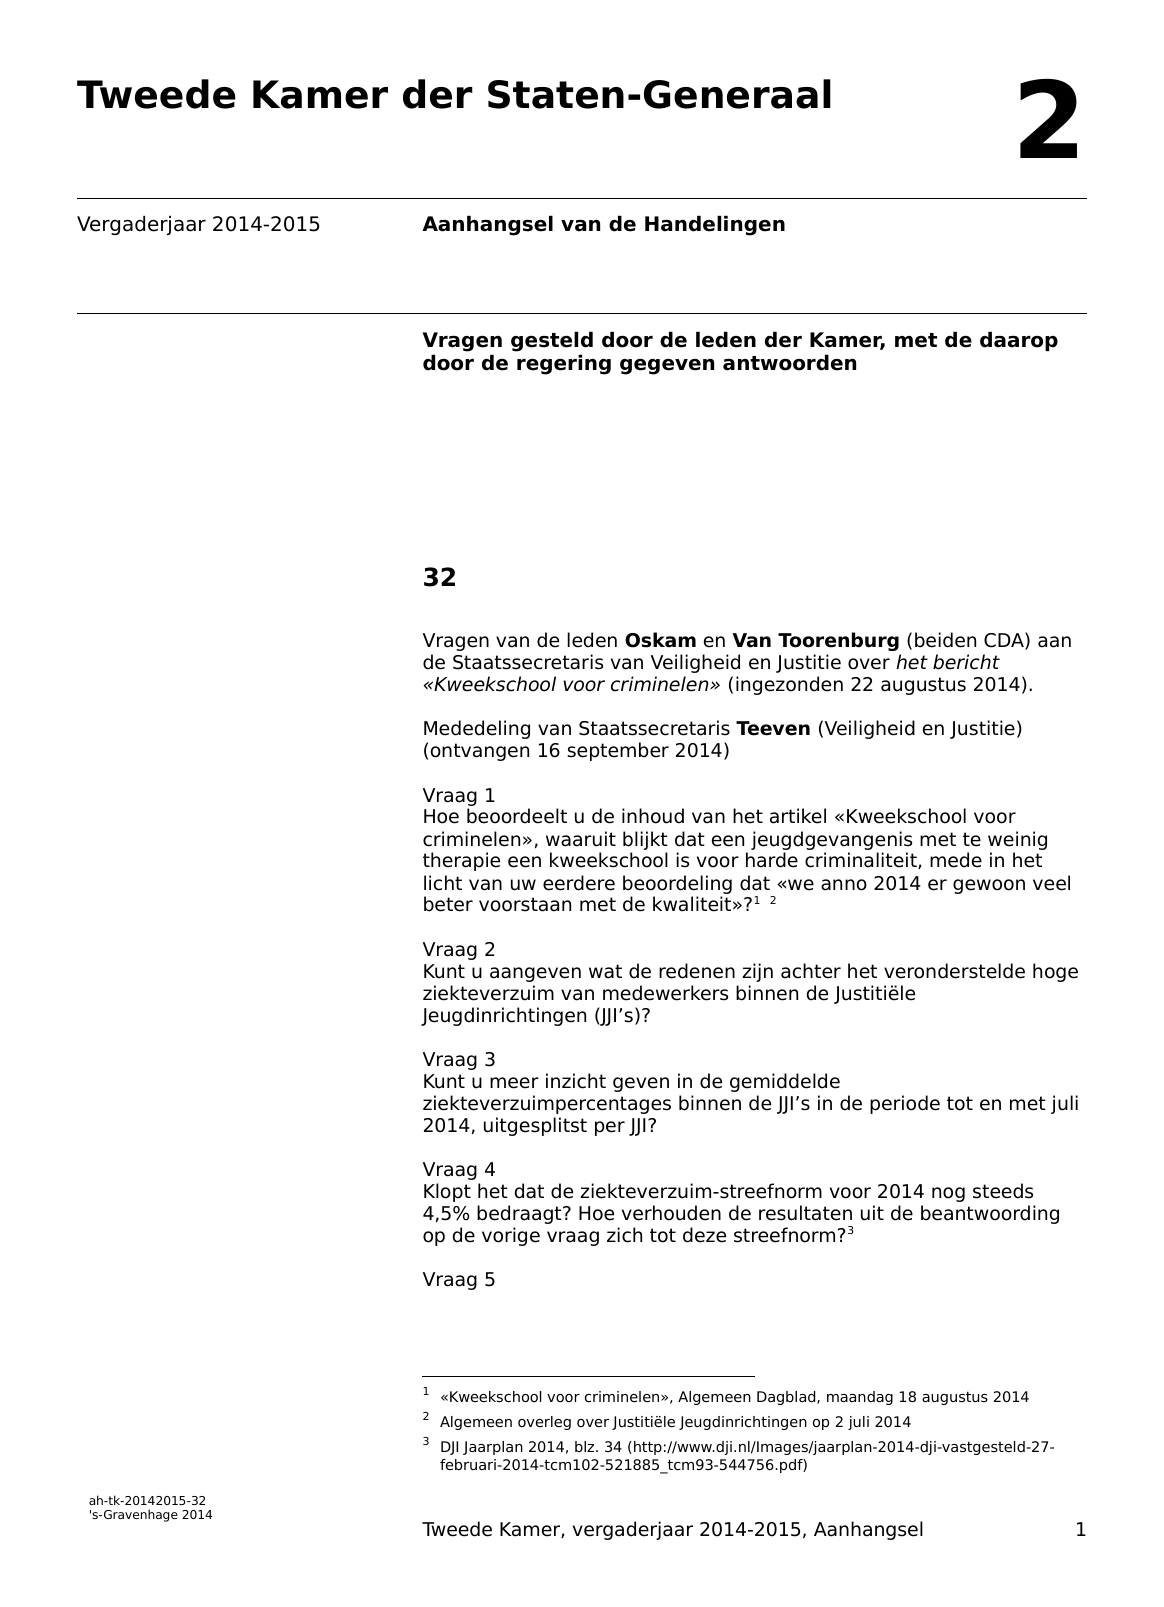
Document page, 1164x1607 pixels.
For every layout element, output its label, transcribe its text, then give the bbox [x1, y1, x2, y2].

text Algemeen overleg over Justitiële Jeugdinrichtingen op 2 juli 2014 [422, 1410, 1087, 1432]
text Vraag 4 [422, 1159, 1087, 1181]
text «Kweekschool voor criminelen», Algemeen Dagblad, maandag 18 augustus 2014 [422, 1385, 1087, 1407]
text Klopt het dat de ziekteverzuim-streefnorm voor 2014 nog steeds 4,5% bedraagt? Hoe verhouden de resultaten uit de beantwoording op de vorige vraag zich tot deze streefnorm? [422, 1181, 1087, 1247]
table_cell [77, 314, 422, 375]
table_cell Vergaderjaar 2014-2015 [77, 199, 422, 313]
text ah-tk-20142015-32 [88, 1494, 323, 1508]
text 32 [422, 563, 1087, 592]
table_header 2 [886, 59, 1087, 198]
table_cell Vragen gesteld door de leden der Kamer, met de daarop door de regering gegeven antwoorden [422, 314, 1087, 375]
text Vraag 2 [422, 938, 1087, 961]
text 's-Gravenhage 2014 [88, 1508, 323, 1522]
text Kunt u aangeven wat de redenen zijn achter het veronderstelde hoge ziekteverzuim van medewerkers binnen de Justitiële Jeugdinrichtingen (JJI’s)? [422, 961, 1087, 1026]
text Vragen van de leden Oskam en Van Toorenburg (beiden CDA) aan de Staatssecretaris van Veiligheid en Justitie over het bericht «Kweekschool voor criminelen» (ingezonden 22 augustus 2014). [422, 630, 1087, 696]
text DJI Jaarplan 2014, blz. 34 (http://www.dji.nl/Images/jaarplan-2014-dji-vastgesteld-27-februari-2014-tcm102-521885_tcm93-544756.pdf) [422, 1435, 1087, 1474]
text Hoe beoordeelt u de inhoud van het artikel «Kweekschool voor criminelen», waaruit blijkt dat een jeugdgevangenis met te weinig therapie een kweekschool is voor harde criminaliteit, mede in het licht van uw eerdere beoordeling dat «we anno 2014 er gewoon veel beter voorstaan met de kwaliteit»? [422, 806, 1087, 916]
text Vraag 5 [422, 1269, 1087, 1291]
text Mededeling van Staatssecretaris Teeven (Veiligheid en Justitie) (ontvangen 16 september 2014) [422, 718, 1087, 762]
table_cell Aanhangsel van de Handelingen [422, 199, 1087, 313]
table_header Tweede Kamer der Staten-Generaal [77, 59, 886, 198]
text Vraag 3 [422, 1049, 1087, 1071]
text Kunt u meer inzicht geven in de gemiddelde ziekteverzuimpercentages binnen de JJI’s in de periode tot en met juli 2014, uitgesplitst per JJI? [422, 1071, 1087, 1137]
text Vraag 1 [422, 784, 1087, 806]
